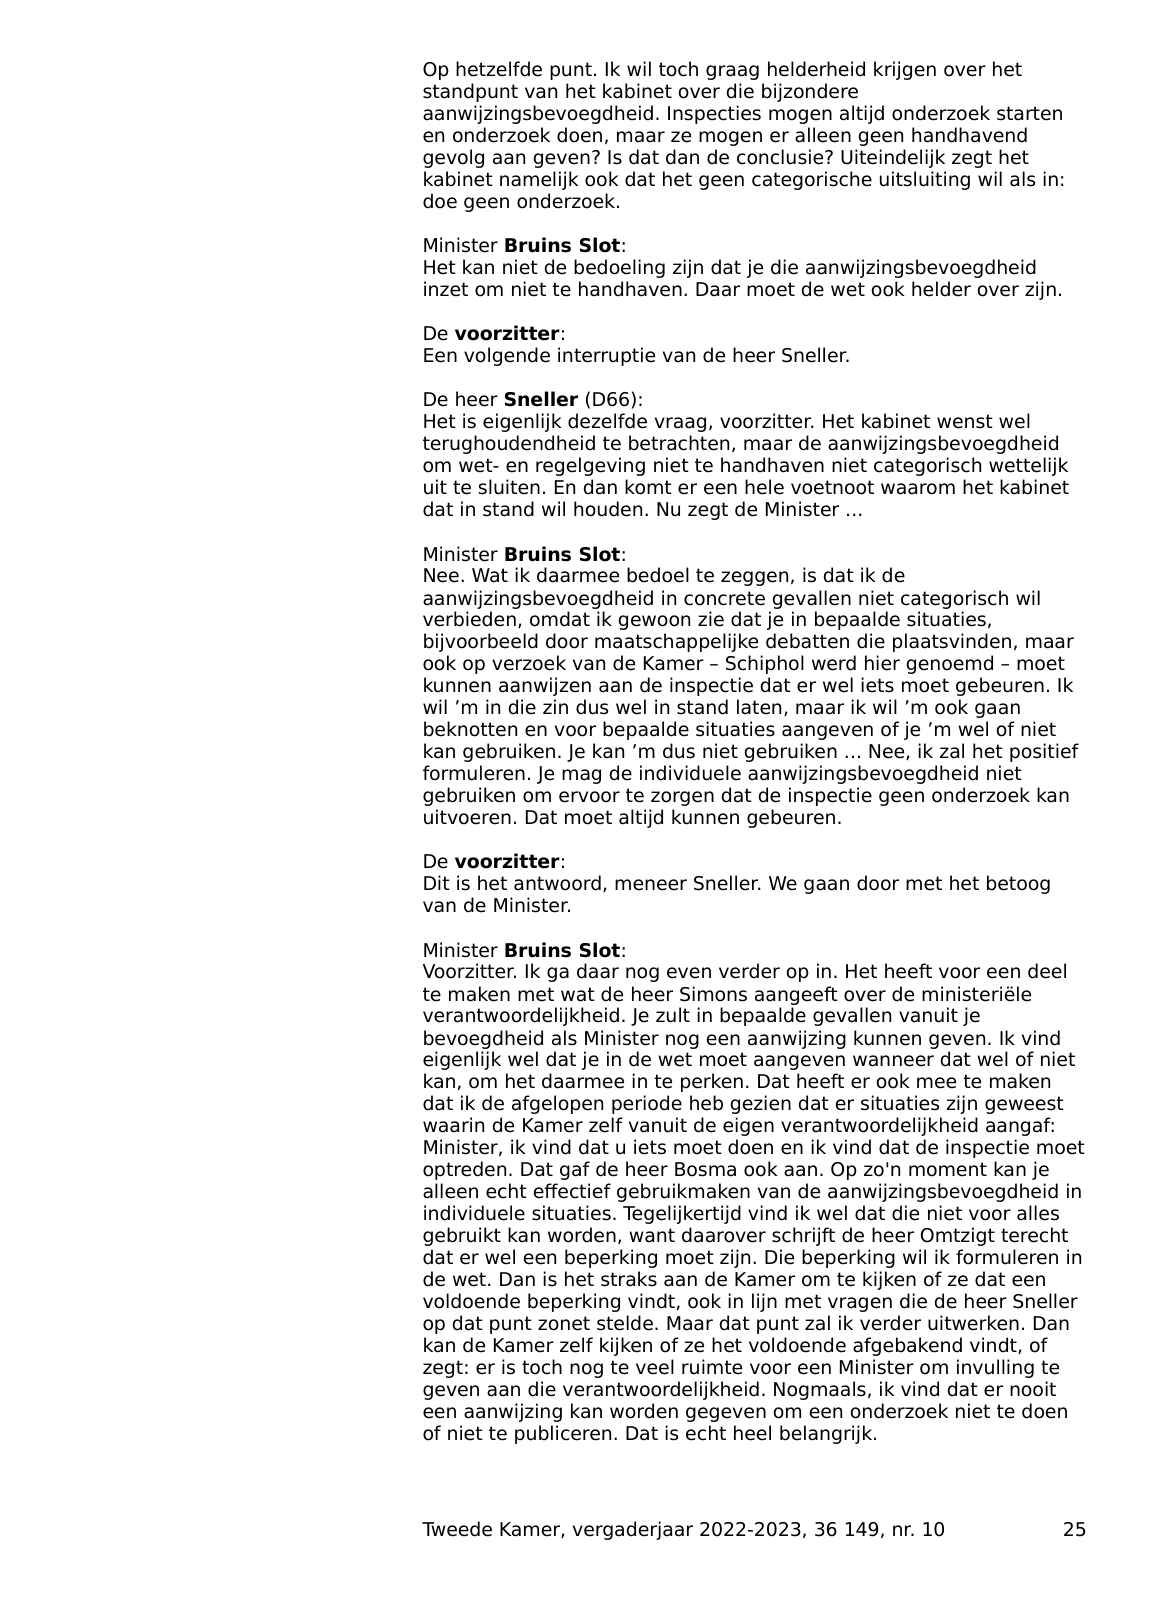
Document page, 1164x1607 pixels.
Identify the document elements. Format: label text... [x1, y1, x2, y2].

text Op hetzelfde punt. Ik wil toch graag helderheid krijgen over het standpunt van het kabinet over die bijzondere aanwijzingsbevoegdheid. Inspecties mogen altijd onderzoek starten en onderzoek doen, maar ze mogen er alleen geen handhavend gevolg aan geven? Is dat dan de conclusie? Uiteindelijk zegt het kabinet namelijk ook dat het geen categorische uitsluiting wil als in: doe geen onderzoek. [422, 59, 1087, 213]
text De voorzitter: [422, 851, 1087, 873]
text Nee. Wat ik daarmee bedoel te zeggen, is dat ik de aanwijzingsbevoegdheid in concrete gevallen niet categorisch wil verbieden, omdat ik gewoon zie dat je in bepaalde situaties, bijvoorbeeld door maatschappelijke debatten die plaatsvinden, maar ook op verzoek van de Kamer – Schiphol werd hier genoemd – moet kunnen aanwijzen aan de inspectie dat er wel iets moet gebeuren. Ik wil ’m in die zin dus wel in stand laten, maar ik wil ’m ook gaan beknotten en voor bepaalde situaties aangeven of je ’m wel of niet kan gebruiken. Je kan ’m dus niet gebruiken ... Nee, ik zal het positief formuleren. Je mag de individuele aanwijzingsbevoegdheid niet gebruiken om ervoor te zorgen dat de inspectie geen onderzoek kan uitvoeren. Dat moet altijd kunnen gebeuren. [422, 565, 1087, 829]
text Een volgende interruptie van de heer Sneller. [422, 345, 1087, 367]
text Minister Bruins Slot: [422, 235, 1087, 257]
text Voorzitter. Ik ga daar nog even verder op in. Het heeft voor een deel te maken met wat de heer Simons aangeeft over de ministeriële verantwoordelijkheid. Je zult in bepaalde gevallen vanuit je bevoegdheid als Minister nog een aanwijzing kunnen geven. Ik vind eigenlijk wel dat je in de wet moet aangeven wanneer dat wel of niet kan, om het daarmee in te perken. Dat heeft er ook mee te maken dat ik de afgelopen periode heb gezien dat er situaties zijn geweest waarin de Kamer zelf vanuit de eigen verantwoordelijkheid aangaf: Minister, ik vind dat u iets moet doen en ik vind dat de inspectie moet optreden. Dat gaf de heer Bosma ook aan. Op zo'n moment kan je alleen echt effectief gebruikmaken van de aanwijzingsbevoegdheid in individuele situaties. Tegelijkertijd vind ik wel dat die niet voor alles gebruikt kan worden, want daarover schrijft de heer Omtzigt terecht dat er wel een beperking moet zijn. Die beperking wil ik formuleren in de wet. Dan is het straks aan de Kamer om te kijken of ze dat een voldoende beperking vindt, ook in lijn met vragen die de heer Sneller op dat punt zonet stelde. Maar dat punt zal ik verder uitwerken. Dan kan de Kamer zelf kijken of ze het voldoende afgebakend vindt, of zegt: er is toch nog te veel ruimte voor een Minister om invulling te geven aan die verantwoordelijkheid. Nogmaals, ik vind dat er nooit een aanwijzing kan worden gegeven om een onderzoek niet te doen of niet te publiceren. Dat is echt heel belangrijk. [422, 961, 1087, 1445]
text Minister Bruins Slot: [422, 543, 1087, 565]
text De voorzitter: [422, 323, 1087, 345]
text De heer Sneller (D66): [422, 389, 1087, 411]
text Dit is het antwoord, meneer Sneller. We gaan door met het betoog van de Minister. [422, 873, 1087, 917]
text Het kan niet de bedoeling zijn dat je die aanwijzingsbevoegdheid inzet om niet te handhaven. Daar moet de wet ook helder over zijn. [422, 257, 1087, 301]
text Minister Bruins Slot: [422, 939, 1087, 961]
text Het is eigenlijk dezelfde vraag, voorzitter. Het kabinet wenst wel terughoudendheid te betrachten, maar de aanwijzingsbevoegdheid om wet- en regelgeving niet te handhaven niet categorisch wettelijk uit te sluiten. En dan komt er een hele voetnoot waarom het kabinet dat in stand wil houden. Nu zegt de Minister ... [422, 411, 1087, 521]
